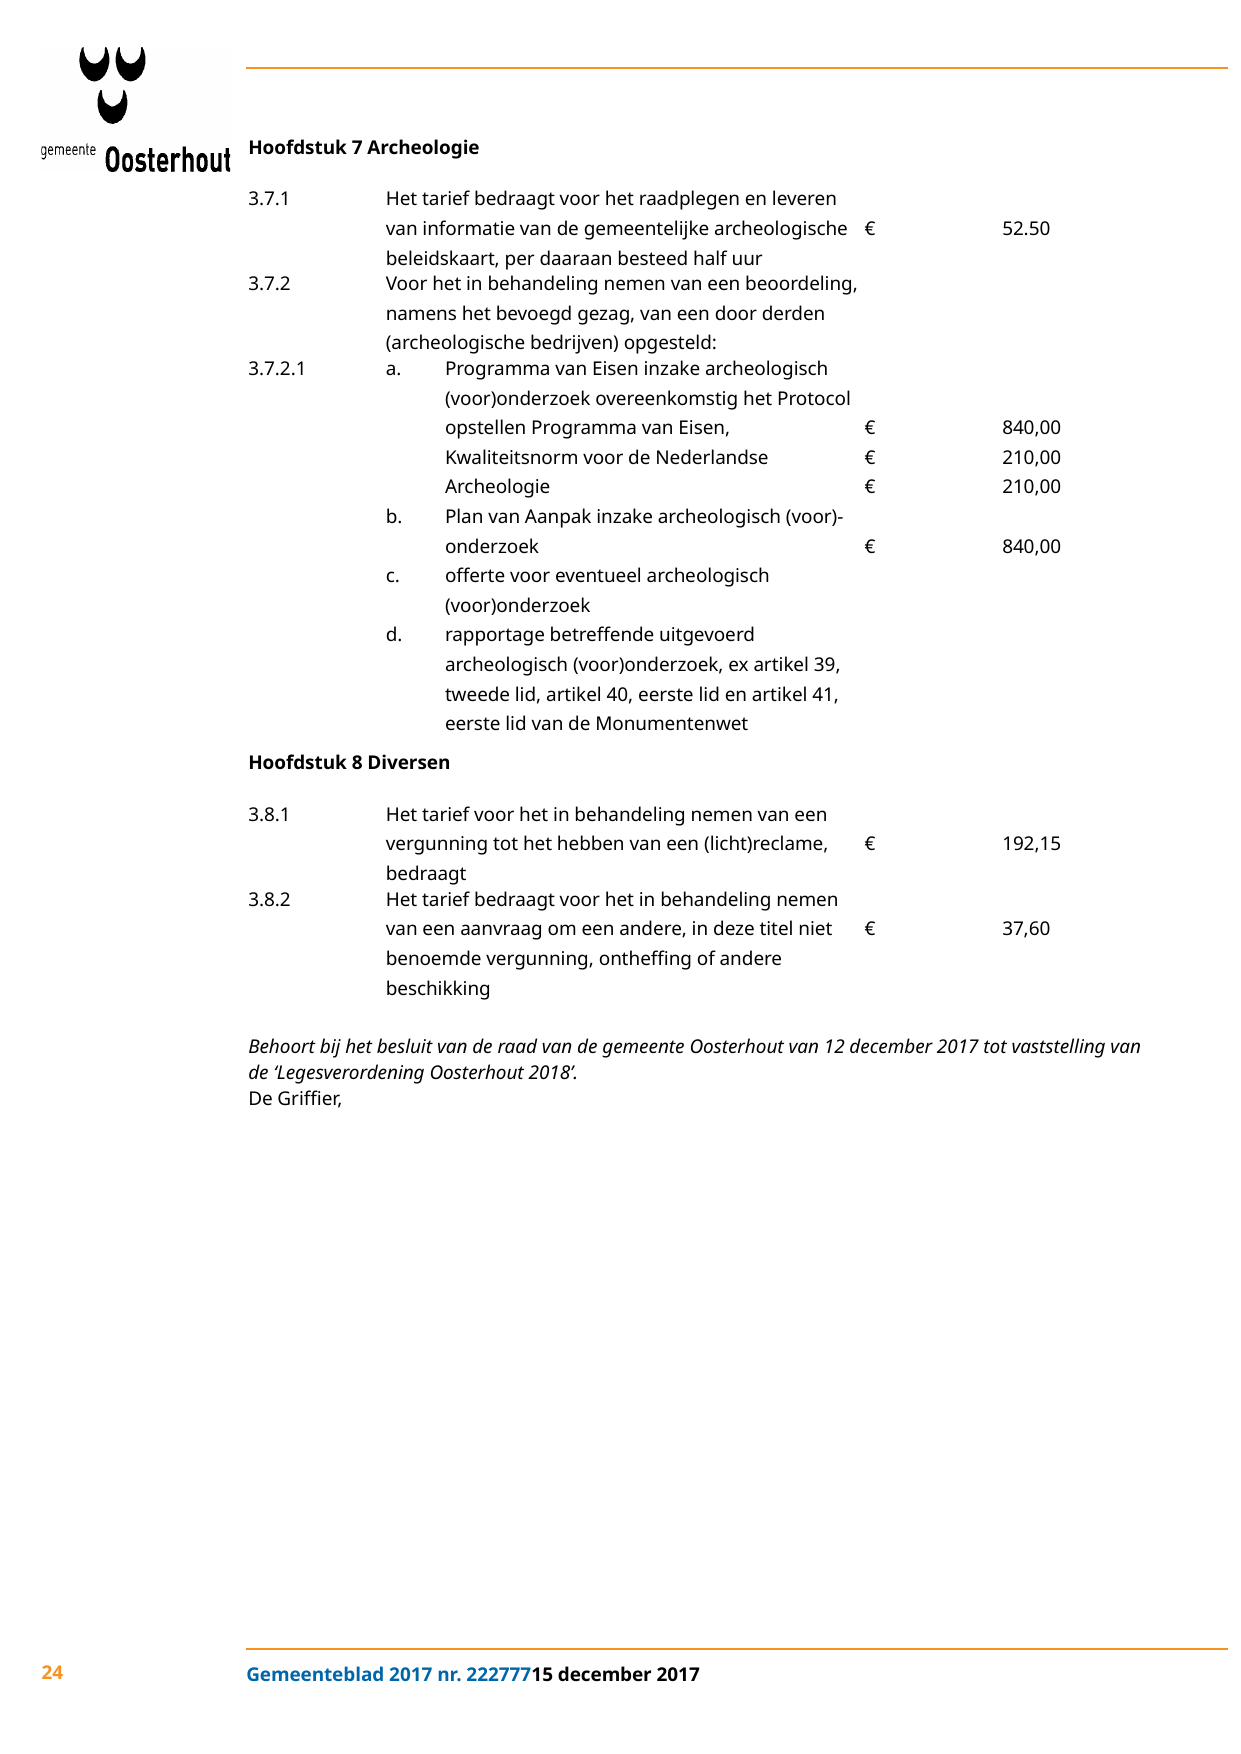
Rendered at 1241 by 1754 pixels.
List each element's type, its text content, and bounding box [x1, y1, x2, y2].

table_cell [248, 95, 1152, 121]
table_cell 3.7.2.1 [248, 355, 386, 736]
table_cell € € € € [864, 355, 1002, 736]
table_cell € [864, 886, 1002, 1000]
table_cell 3.7.2 [248, 270, 386, 355]
table_cell [248, 160, 1152, 186]
table_cell 840,00 210,00 210,00 840,00 [1002, 355, 1152, 736]
table_cell € [864, 186, 1002, 270]
text De Griffier, [248, 1085, 1152, 1110]
table_cell Het tarief bedraagt voor het in behandeling nemen van een aanvraag om een andere, in deze titel niet benoemde vergunning, ontheffing of andere beschikking [386, 886, 864, 1000]
table_cell 3.7.1 [248, 186, 386, 270]
table_cell 192,15 [1002, 801, 1152, 886]
table_cell Hoofdstuk 7 Archeologie [248, 121, 1152, 160]
table_cell € [864, 801, 1002, 886]
text Behoort bij het besluit van de raad van de gemeente Oosterhout van 12 december 2017 tot vaststelling van de ‘Legesverordening Oosterhout 2018’. [248, 1033, 1152, 1085]
table_cell 52.50 [1002, 186, 1152, 270]
table_cell Het tarief bedraagt voor het raadplegen en leveren van informatie van de gemeentelijke archeologische beleidskaart, per daaraan besteed half uur [386, 186, 864, 270]
table_cell [864, 270, 1002, 355]
table_cell Hoofdstuk 8 Diversen [248, 736, 1152, 775]
table_cell 3.8.2 [248, 886, 386, 1000]
table_cell Het tarief voor het in behandeling nemen van een vergunning tot het hebben van een (licht)reclame, bedraagt [386, 801, 864, 886]
table_cell Voor het in behandeling nemen van een beoordeling, namens het bevoegd gezag, van een door derden (archeologische bedrijven) opgesteld: [386, 270, 864, 355]
table_cell [248, 775, 1152, 801]
table_cell [1002, 270, 1152, 355]
picture [41, 47, 231, 172]
table_cell 3.8.1 [248, 801, 386, 886]
table_cell Programma van Eisen inzake archeologisch (voor)onderzoek overeenkomstig het Protocol opstellen Programma van Eisen, Kwaliteitsnorm voor de Nederlandse Archeologie Plan van Aanpak inzake archeologisch (voor)-onderzoek offerte voor eventueel archeologisch (voor)onderzoek rapportage betreffende uitgevoerd archeologisch (voor)onderzoek, ex artikel 39, tweede lid, artikel 40, eerste lid en artikel 41, eerste lid van de Monumentenwet [386, 355, 864, 736]
table_cell 37,60 [1002, 886, 1152, 1000]
